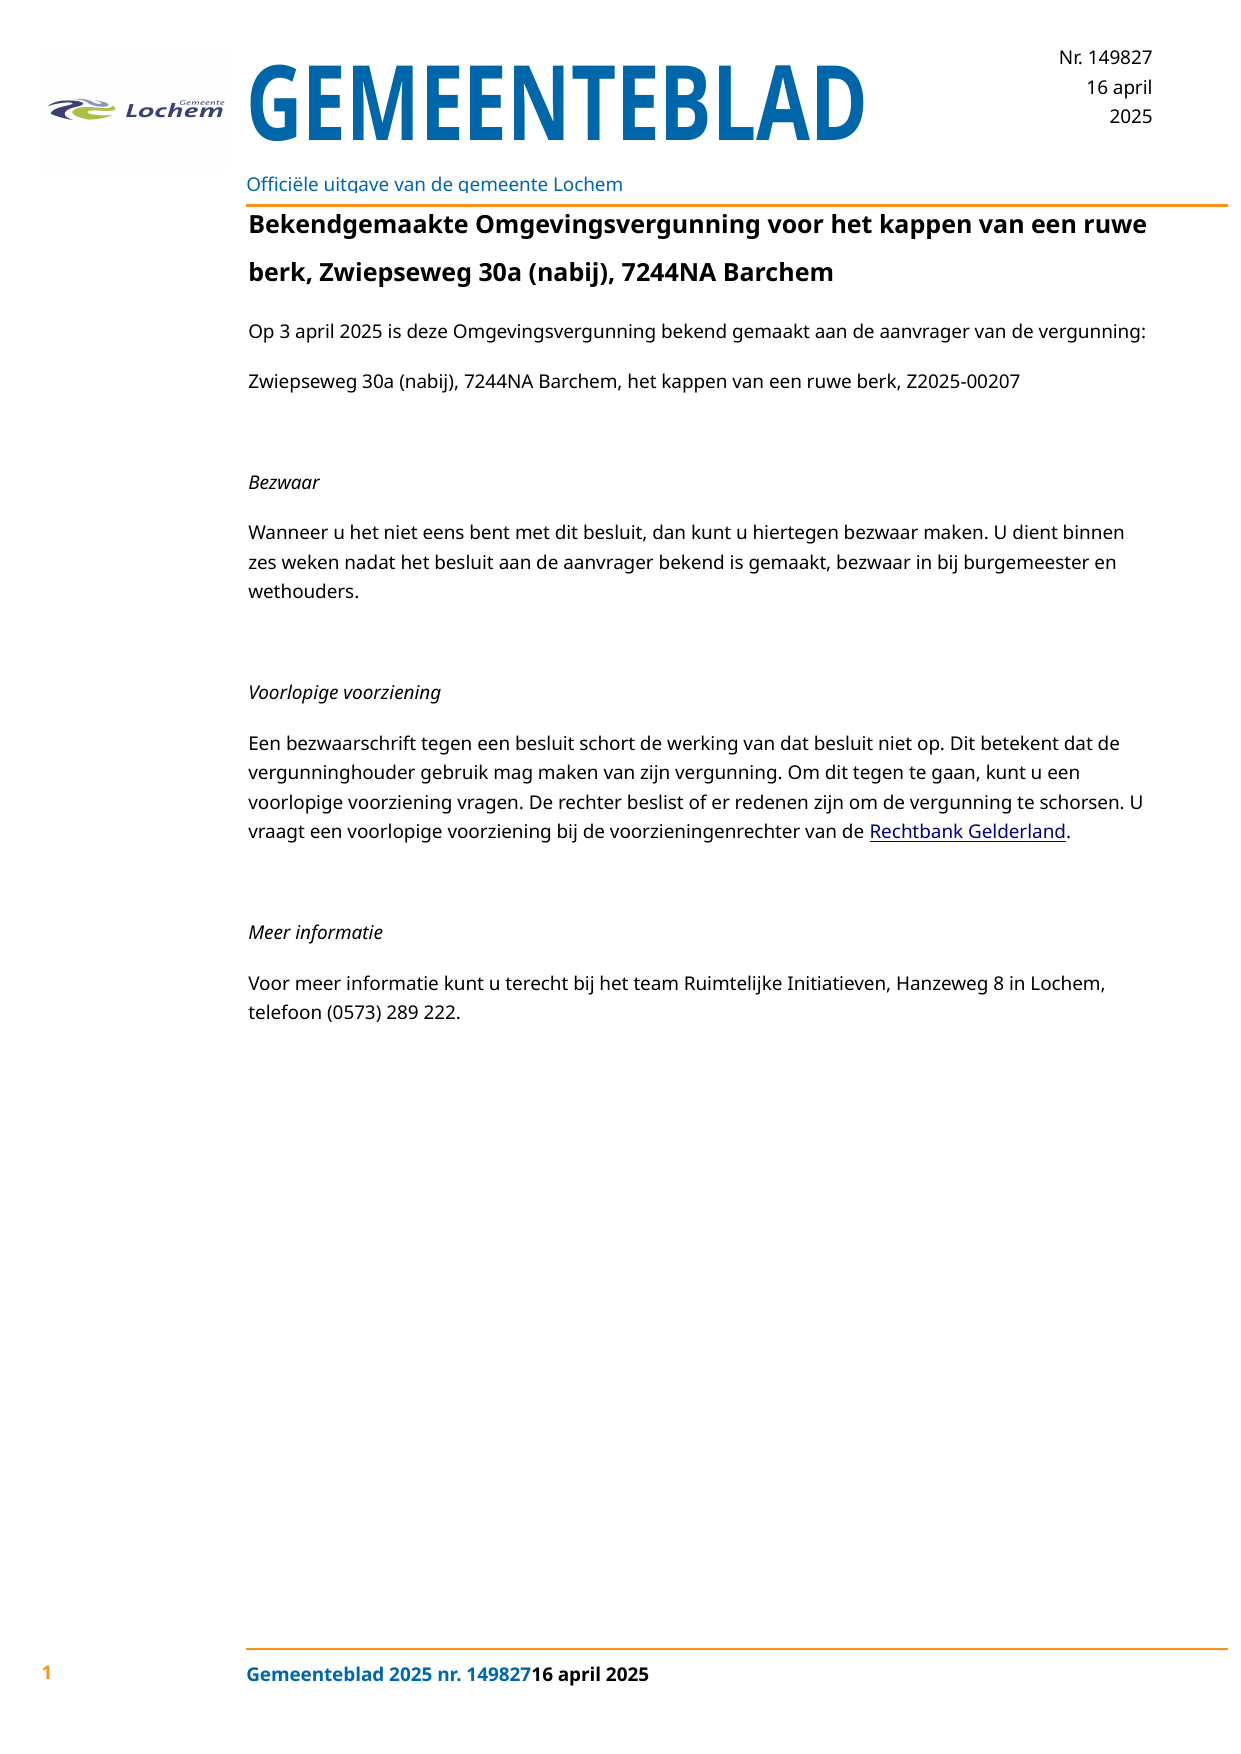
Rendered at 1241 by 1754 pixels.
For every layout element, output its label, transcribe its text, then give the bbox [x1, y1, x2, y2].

text Bekendgemaakte Omgevingsvergunning voor het kappen van een ruwe berk, Zwiepseweg 30a (nabij), 7244NA Barchem [248, 207, 1152, 288]
text Voor meer informatie kunt u terecht bij het team Ruimtelijke Initiatieven, Hanzeweg 8 in Lochem, telefoon (0573) 289 222. [248, 970, 1152, 1025]
text Wanneer u het niet eens bent met dit besluit, dan kunt u hiertegen bezwaar maken. U dient binnen zes weken nadat het besluit aan de aanvrager bekend is gemaakt, bezwaar in bij burgemeester en wethouders. [248, 519, 1152, 604]
text Meer informatie [248, 919, 1152, 945]
text Bezwaar [248, 469, 1152, 495]
text Een bezwaarschrift tegen een besluit schort de werking van dat besluit niet op. Dit betekent dat de vergunninghouder gebruik mag maken van zijn vergunning. Om dit tegen te gaan, kunt u een voorlopige voorziening vragen. De rechter beslist of er redenen zijn om de vergunning te schorsen. U vraagt een voorlopige voorziening bij de voorzieningenrechter van de Rechtbank Gelderland. [248, 730, 1152, 844]
text Zwiepseweg 30a (nabij), 7244NA Barchem, het kappen van een ruwe berk, Z2025-00207 [248, 368, 1152, 394]
picture [41, 47, 231, 172]
text Voorlopige voorziening [248, 679, 1152, 705]
text Op 3 april 2025 is deze Omgevingsvergunning bekend gemaakt aan de aanvrager van de vergunning: [248, 318, 1152, 344]
